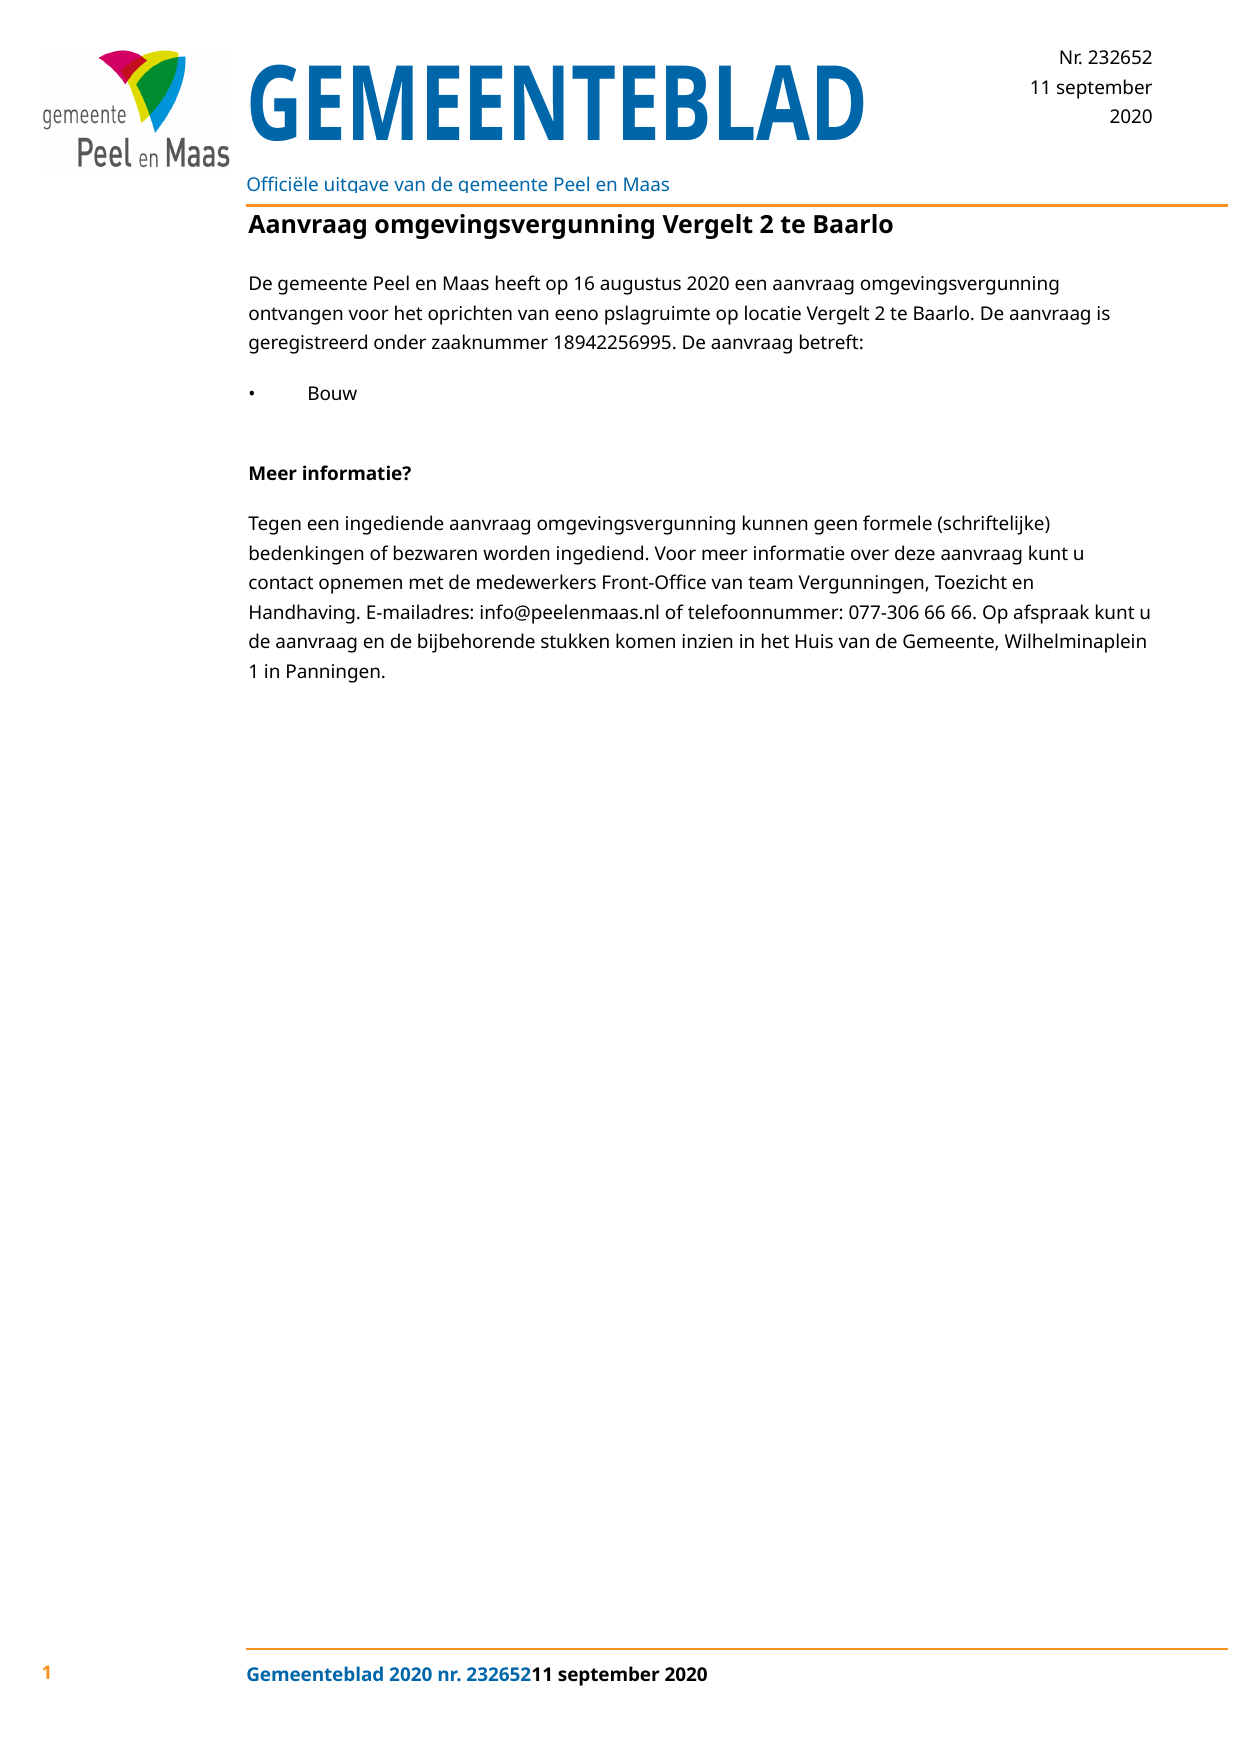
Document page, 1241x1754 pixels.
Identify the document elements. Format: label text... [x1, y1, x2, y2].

text Meer informatie? [248, 460, 1152, 486]
list Bouw [248, 380, 1152, 406]
text De gemeente Peel en Maas heeft op 16 augustus 2020 een aanvraag omgevingsvergunning ontvangen voor het oprichten van eeno pslagruimte op locatie Vergelt 2 te Baarlo. De aanvraag is geregistreerd onder zaaknummer 18942256995. De aanvraag betreft: [248, 270, 1152, 355]
text Aanvraag omgevingsvergunning Vergelt 2 te Baarlo [248, 207, 1152, 241]
picture [41, 47, 231, 172]
text Tegen een ingediende aanvraag omgevingsvergunning kunnen geen formele (schriftelijke) bedenkingen of bezwaren worden ingediend. Voor meer informatie over deze aanvraag kunt u contact opnemen met de medewerkers Front-Office van team Vergunningen, Toezicht en Handhaving. E-mailadres: info@peelenmaas.nl of telefoonnummer: 077-306 66 66. Op afspraak kunt u de aanvraag en de bijbehorende stukken komen inzien in het Huis van de Gemeente, Wilhelminaplein 1 in Panningen. [248, 510, 1152, 684]
